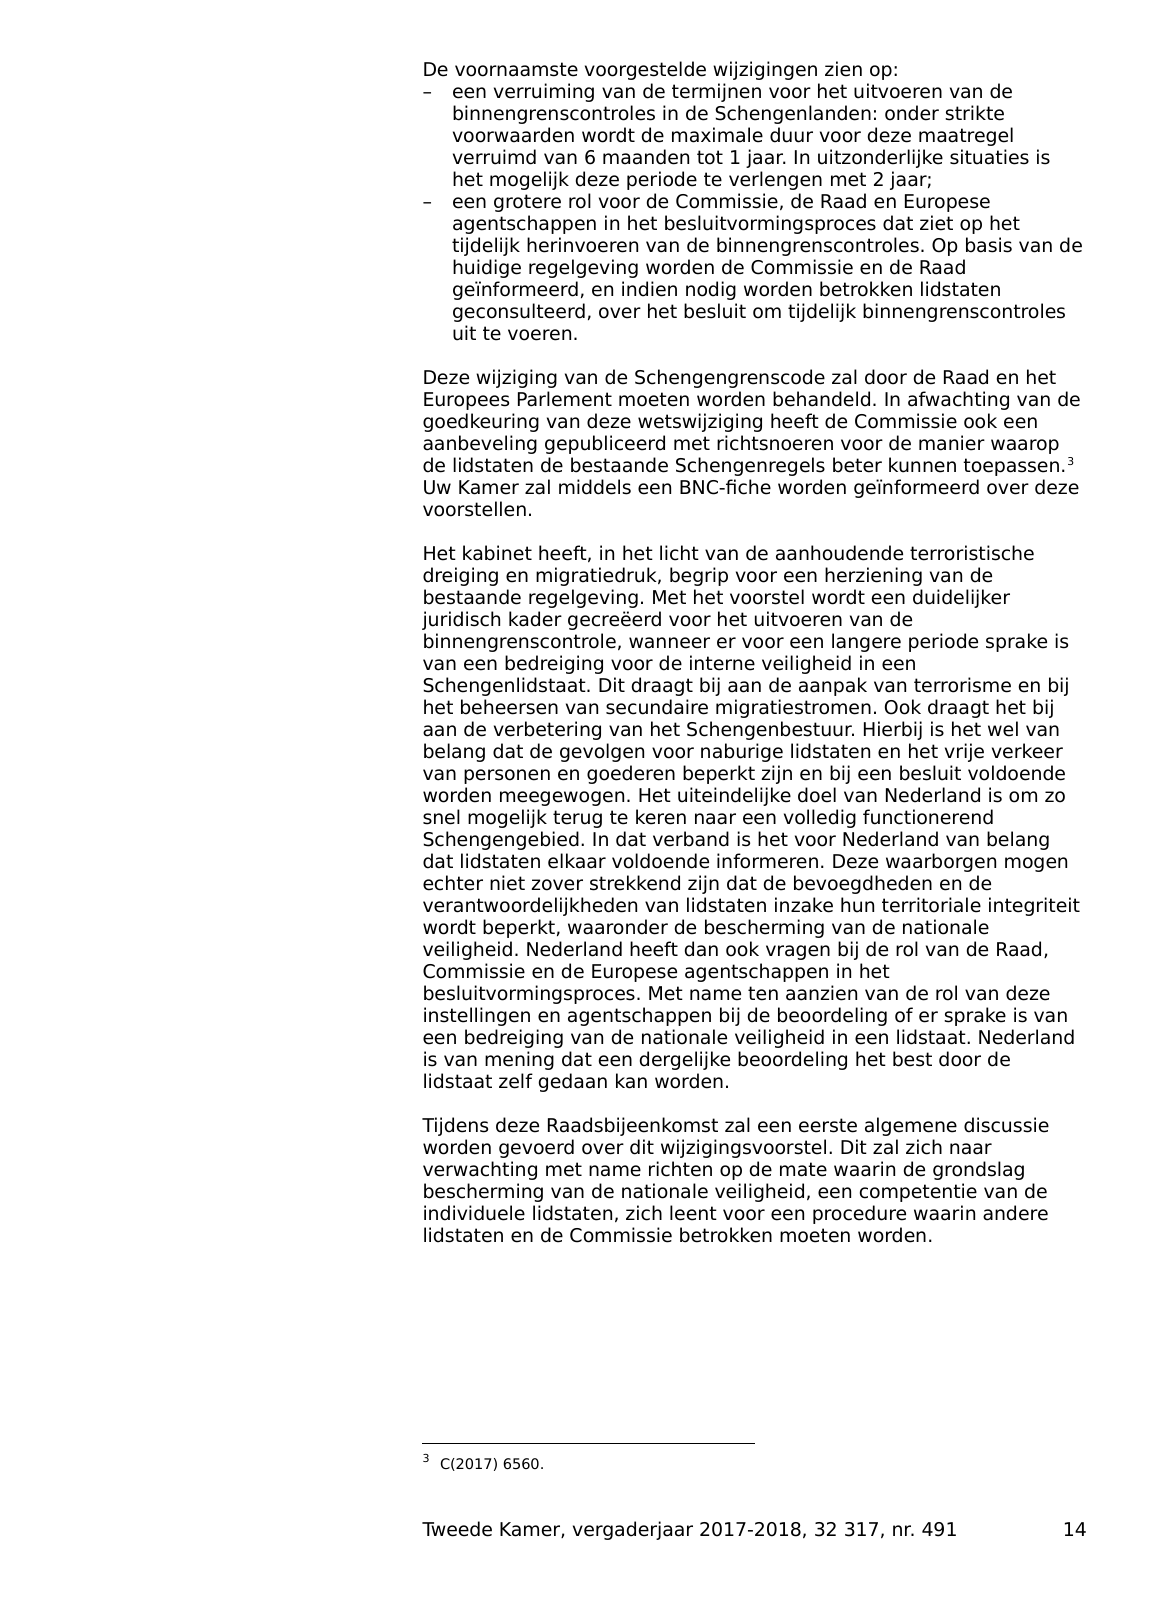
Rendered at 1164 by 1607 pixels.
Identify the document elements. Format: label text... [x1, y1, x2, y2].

text De voornaamste voorgestelde wijzigingen zien op: [422, 59, 1087, 81]
text Deze wijziging van de Schengengrenscode zal door de Raad en het Europees Parlement moeten worden behandeld. In afwachting van de goedkeuring van deze wetswijziging heeft de Commissie ook een aanbeveling gepubliceerd met richtsnoeren voor de manier waarop de lidstaten de bestaande Schengenregels beter kunnen toepassen. Uw Kamer zal middels een BNC-fiche worden geïnformeerd over deze voorstellen. [422, 367, 1087, 521]
text – een verruiming van de termijnen voor het uitvoeren van de binnengrenscontroles in de Schengenlanden: onder strikte voorwaarden wordt de maximale duur voor deze maatregel verruimd van 6 maanden tot 1 jaar. In uitzonderlijke situaties is het mogelijk deze periode te verlengen met 2 jaar; [422, 81, 1087, 191]
text Tijdens deze Raadsbijeenkomst zal een eerste algemene discussie worden gevoerd over dit wijzigingsvoorstel. Dit zal zich naar verwachting met name richten op de mate waarin de grondslag bescherming van de nationale veiligheid, een competentie van de individuele lidstaten, zich leent voor een procedure waarin andere lidstaten en de Commissie betrokken moeten worden. [422, 1115, 1087, 1247]
text C(2017) 6560. [422, 1452, 1087, 1474]
text Het kabinet heeft, in het licht van de aanhoudende terroristische dreiging en migratiedruk, begrip voor een herziening van de bestaande regelgeving. Met het voorstel wordt een duidelijker juridisch kader gecreëerd voor het uitvoeren van de binnengrenscontrole, wanneer er voor een langere periode sprake is van een bedreiging voor de interne veiligheid in een Schengenlidstaat. Dit draagt bij aan de aanpak van terrorisme en bij het beheersen van secundaire migratiestromen. Ook draagt het bij aan de verbetering van het Schengenbestuur. Hierbij is het wel van belang dat de gevolgen voor naburige lidstaten en het vrije verkeer van personen en goederen beperkt zijn en bij een besluit voldoende worden meegewogen. Het uiteindelijke doel van Nederland is om zo snel mogelijk terug te keren naar een volledig functionerend Schengengebied. In dat verband is het voor Nederland van belang dat lidstaten elkaar voldoende informeren. Deze waarborgen mogen echter niet zover strekkend zijn dat de bevoegdheden en de verantwoordelijkheden van lidstaten inzake hun territoriale integriteit wordt beperkt, waaronder de bescherming van de nationale veiligheid. Nederland heeft dan ook vragen bij de rol van de Raad, Commissie en de Europese agentschappen in het besluitvormingsproces. Met name ten aanzien van de rol van deze instellingen en agentschappen bij de beoordeling of er sprake is van een bedreiging van de nationale veiligheid in een lidstaat. Nederland is van mening dat een dergelijke beoordeling het best door de lidstaat zelf gedaan kan worden. [422, 543, 1087, 1092]
text – een grotere rol voor de Commissie, de Raad en Europese agentschappen in het besluitvormingsproces dat ziet op het tijdelijk herinvoeren van de binnengrenscontroles. Op basis van de huidige regelgeving worden de Commissie en de Raad geïnformeerd, en indien nodig worden betrokken lidstaten geconsulteerd, over het besluit om tijdelijk binnengrenscontroles uit te voeren. [422, 191, 1087, 345]
